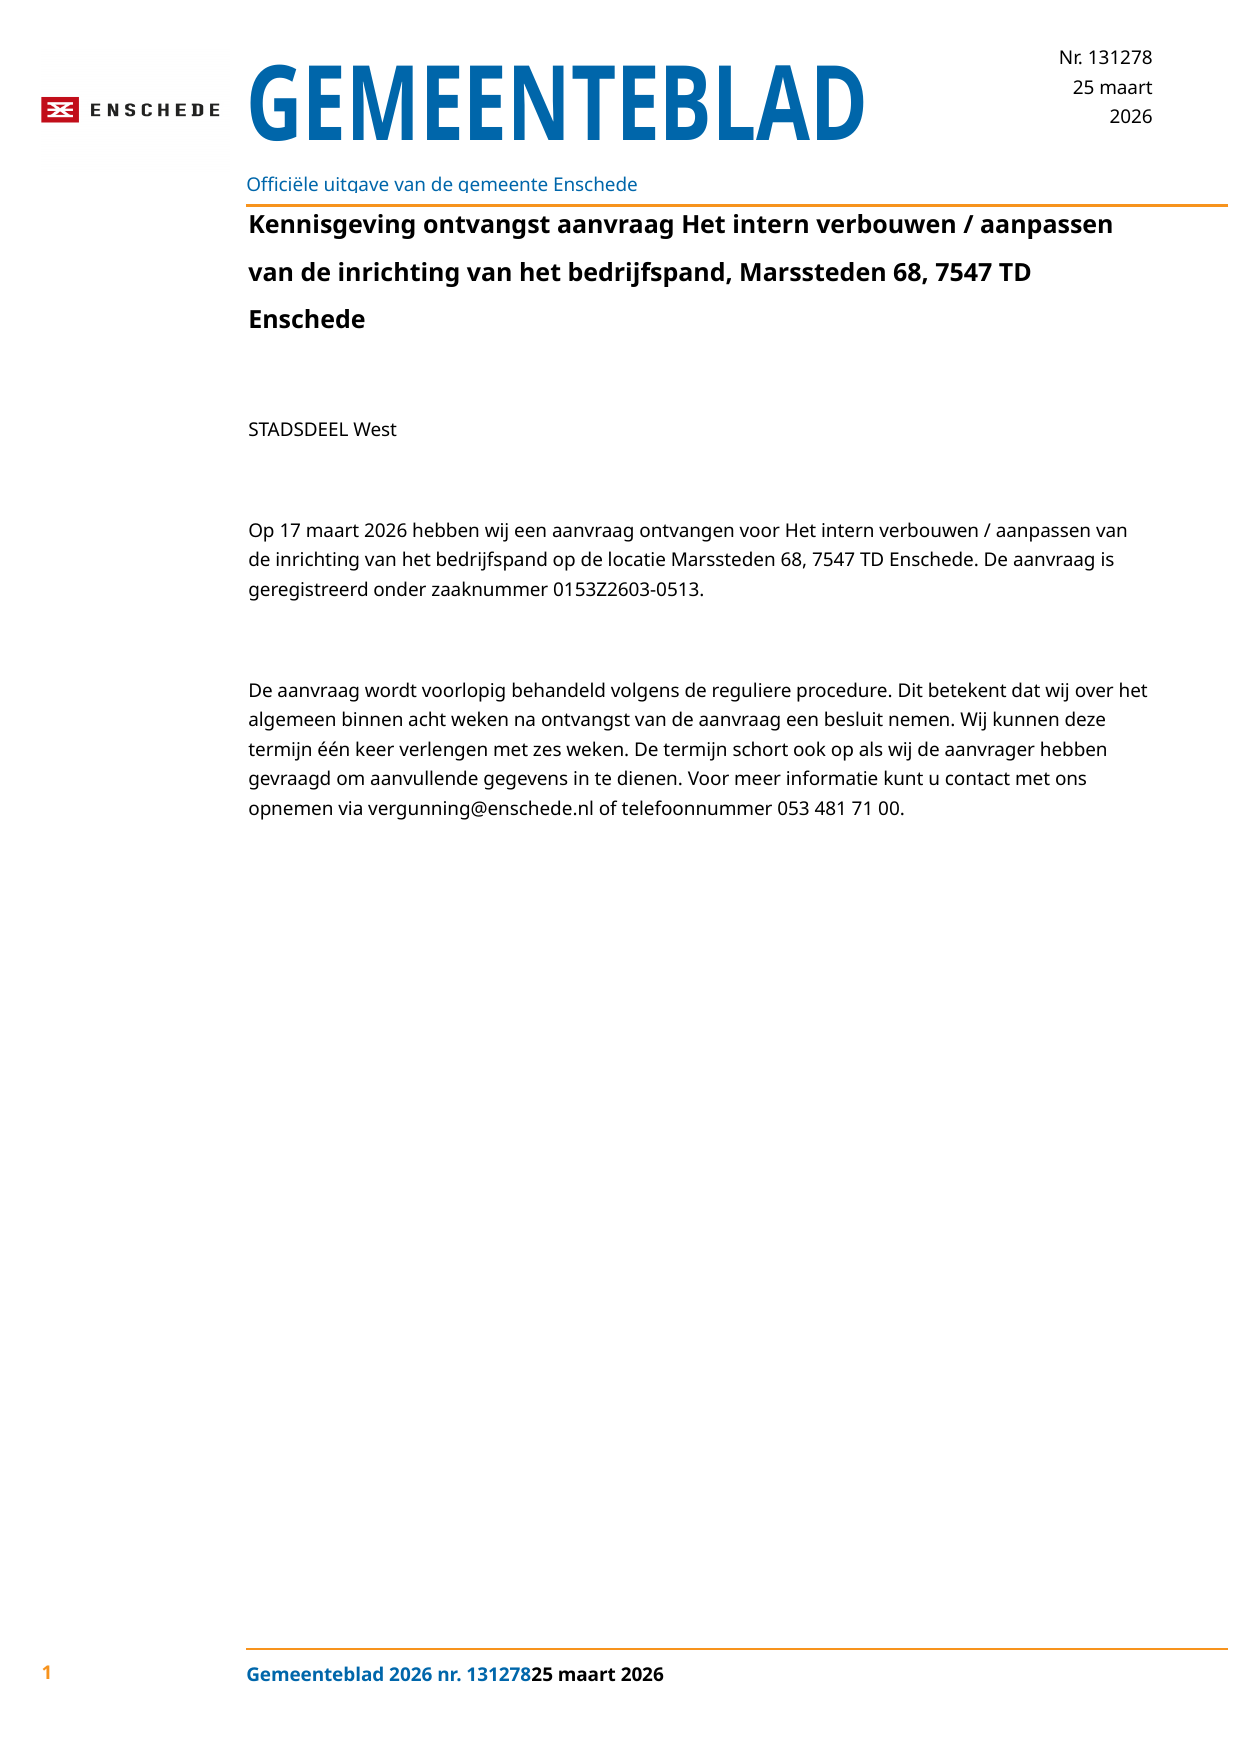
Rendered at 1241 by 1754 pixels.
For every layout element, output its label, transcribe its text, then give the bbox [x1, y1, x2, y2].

text STADSDEEL West [248, 416, 1152, 442]
picture [41, 47, 231, 172]
text Kennisgeving ontvangst aanvraag Het intern verbouwen / aanpassen van de inrichting van het bedrijfspand, Marssteden 68, 7547 TD Enschede [248, 207, 1152, 336]
text Op 17 maart 2026 hebben wij een aanvraag ontvangen voor Het intern verbouwen / aanpassen van de inrichting van het bedrijfspand op de locatie Marssteden 68, 7547 TD Enschede. De aanvraag is geregistreerd onder zaaknummer 0153Z2603-0513. [248, 517, 1152, 602]
text De aanvraag wordt voorlopig behandeld volgens de reguliere procedure. Dit betekent dat wij over het algemeen binnen acht weken na ontvangst van de aanvraag een besluit nemen. Wij kunnen deze termijn één keer verlengen met zes weken. De termijn schort ook op als wij de aanvrager hebben gevraagd om aanvullende gegevens in te dienen. Voor meer informatie kunt u contact met ons opnemen via vergunning@enschede.nl of telefoonnummer 053 481 71 00. [248, 677, 1152, 821]
